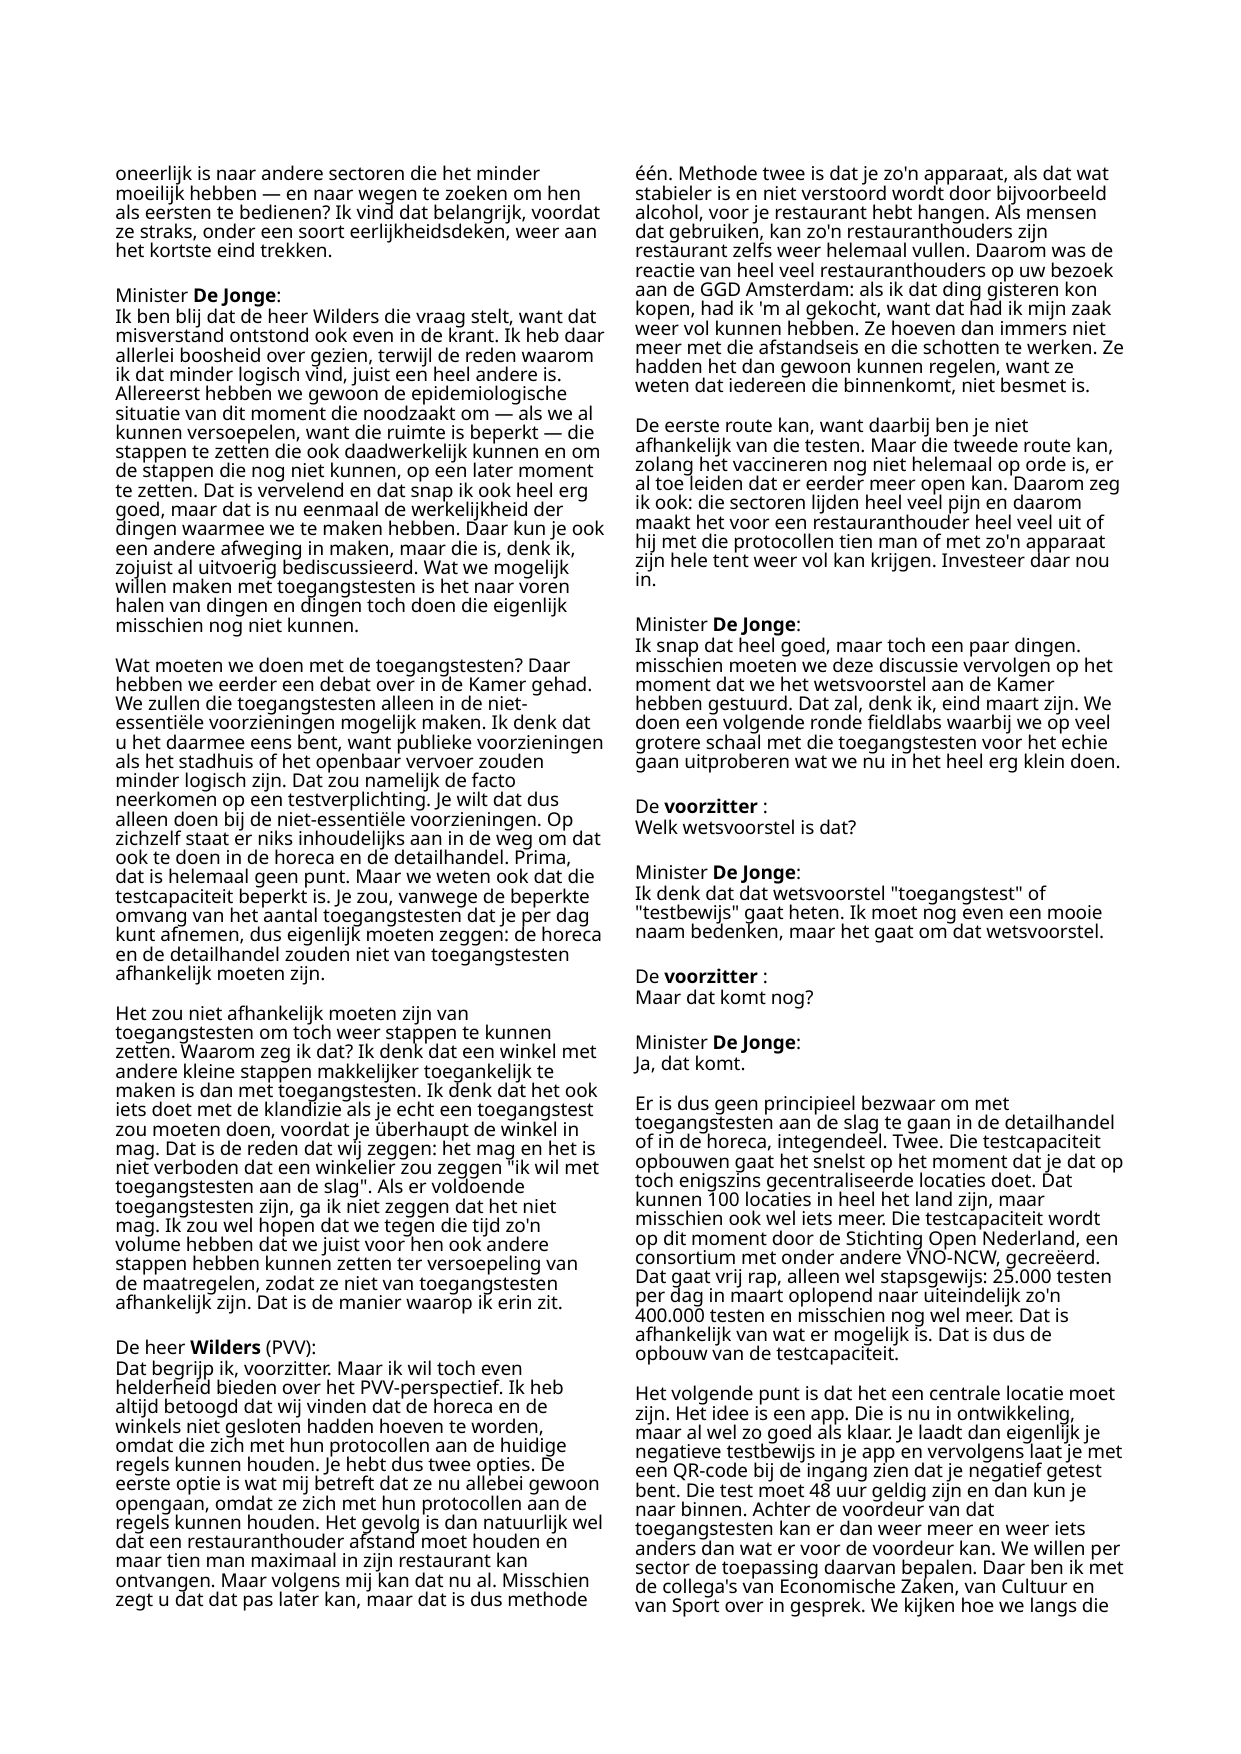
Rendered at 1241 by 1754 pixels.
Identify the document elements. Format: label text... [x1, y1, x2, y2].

text Het volgende punt is dat het een centrale locatie moet zijn. Het idee is een app. Die is nu in ontwikkeling, maar al wel zo goed als klaar. Je laadt dan eigenlijk je negatieve testbewijs in je app en vervolgens laat je met een QR-code bij de ingang zien dat je negatief getest bent. Die test moet 48 uur geldig zijn en dan kun je naar binnen. Achter de voordeur van dat toegangstesten kan er dan weer meer en weer iets anders dan wat er voor de voordeur kan. We willen per sector de toepassing daarvan bepalen. Daar ben ik met de collega's van Economische Zaken, van Cultuur en van Sport over in gesprek. We kijken hoe we langs die [635, 1385, 1125, 1617]
text Er is dus geen principieel bezwaar om met toegangstesten aan de slag te gaan in de detailhandel of in de horeca, integendeel. Twee. Die testcapaciteit opbouwen gaat het snelst op het moment dat je dat op toch enigszins gecentraliseerde locaties doet. Dat kunnen 100 locaties in heel het land zijn, maar misschien ook wel iets meer. Die testcapaciteit wordt op dit moment door de Stichting Open Nederland, een consortium met onder andere VNO-NCW, gecreëerd. Dat gaat vrij rap, alleen wel stapsgewijs: 25.000 testen per dag in maart oplopend naar uiteindelijk zo'n 400.000 testen en misschien nog wel meer. Dat is afhankelijk van wat er mogelijk is. Dat is dus de opbouw van de testcapaciteit. [635, 1095, 1125, 1364]
text De eerste route kan, want daarbij ben je niet afhankelijk van die testen. Maar die tweede route kan, zolang het vaccineren nog niet helemaal op orde is, er al toe leiden dat er eerder meer open kan. Daarom zeg ik ook: die sectoren lijden heel veel pijn en daarom maakt het voor een restauranthouder heel veel uit of hij met die protocollen tien man of met zo'n apparaat zijn hele tent weer vol kan krijgen. Investeer daar nou in. [635, 417, 1125, 591]
text Maar dat komt nog? [635, 989, 1125, 1008]
text De heer Wilders (PVV): [115, 1334, 605, 1360]
text Ik snap dat heel goed, maar toch een paar dingen. misschien moeten we deze discussie vervolgen op het moment dat we het wetsvoorstel aan de Kamer hebben gestuurd. Dat zal, denk ik, eind maart zijn. We doen een volgende ronde fieldlabs waarbij we op veel grotere schaal met die toegangstesten voor het echie gaan uitproberen wat we nu in het heel erg klein doen. [635, 637, 1125, 772]
text oneerlijk is naar andere sectoren die het minder moeilijk hebben — en naar wegen te zoeken om hen als eersten te bedienen? Ik vind dat belangrijk, voordat ze straks, onder een soort eerlijkheidsdeken, weer aan het kortste eind trekken. [115, 165, 605, 262]
text Welk wetsvoorstel is dat? [635, 819, 1125, 838]
text Minister De Jonge: [635, 1029, 1125, 1055]
text Ik ben blij dat de heer Wilders die vraag stelt, want dat misverstand ontstond ook even in de krant. Ik heb daar allerlei boosheid over gezien, terwijl de reden waarom ik dat minder logisch vind, juist een heel andere is. Allereerst hebben we gewoon de epidemiologische situatie van dit moment die noodzaakt om — als we al kunnen versoepelen, want die ruimte is beperkt — die stappen te zetten die ook daadwerkelijk kunnen en om de stappen die nog niet kunnen, op een later moment te zetten. Dat is vervelend en dat snap ik ook heel erg goed, maar dat is nu eenmaal de werkelijkheid der dingen waarmee we te maken hebben. Daar kun je ook een andere afweging in maken, maar die is, denk ik, zojuist al uitvoerig bediscussieerd. Wat we mogelijk willen maken met toegangstesten is het naar voren halen van dingen en dingen toch doen die eigenlijk misschien nog niet kunnen. [115, 308, 605, 636]
text Ja, dat komt. [635, 1055, 1125, 1074]
text De voorzitter : [635, 793, 1125, 819]
text Minister De Jonge: [635, 612, 1125, 637]
text Het zou niet afhankelijk moeten zijn van toegangstesten om toch weer stappen te kunnen zetten. Waarom zeg ik dat? Ik denk dat een winkel met andere kleine stappen makkelijker toegankelijk te maken is dan met toegangstesten. Ik denk dat het ook iets doet met de klandizie als je echt een toegangstest zou moeten doen, voordat je überhaupt de winkel in mag. Dat is de reden dat wij zeggen: het mag en het is niet verboden dat een winkelier zou zeggen "ik wil met toegangstesten aan de slag". Als er voldoende toegangstesten zijn, ga ik niet zeggen dat het niet mag. Ik zou wel hopen dat we tegen die tijd zo'n volume hebben dat we juist voor hen ook andere stappen hebben kunnen zetten ter versoepeling van de maatregelen, zodat ze niet van toegangstesten afhankelijk zijn. Dat is de manier waarop ik erin zit. [115, 1005, 605, 1313]
text Minister De Jonge: [115, 282, 605, 308]
text Minister De Jonge: [635, 859, 1125, 884]
text De voorzitter : [635, 963, 1125, 989]
text Wat moeten we doen met de toegangstesten? Daar hebben we eerder een debat over in de Kamer gehad. We zullen die toegangstesten alleen in de niet-essentiële voorzieningen mogelijk maken. Ik denk dat u het daarmee eens bent, want publieke voorzieningen als het stadhuis of het openbaar vervoer zouden minder logisch zijn. Dat zou namelijk de facto neerkomen op een testverplichting. Je wilt dat dus alleen doen bij de niet-essentiële voorzieningen. Op zichzelf staat er niks inhoudelijks aan in de weg om dat ook te doen in de horeca en de detailhandel. Prima, dat is helemaal geen punt. Maar we weten ook dat die testcapaciteit beperkt is. Je zou, vanwege de beperkte omvang van het aantal toegangstesten dat je per dag kunt afnemen, dus eigenlijk moeten zeggen: de horeca en de detailhandel zouden niet van toegangstesten afhankelijk moeten zijn. [115, 657, 605, 984]
text één. Methode twee is dat je zo'n apparaat, als dat wat stabieler is en niet verstoord wordt door bijvoorbeeld alcohol, voor je restaurant hebt hangen. Als mensen dat gebruiken, kan zo'n restauranthouders zijn restaurant zelfs weer helemaal vullen. Daarom was de reactie van heel veel restauranthouders op uw bezoek aan de GGD Amsterdam: als ik dat ding gisteren kon kopen, had ik 'm al gekocht, want dat had ik mijn zaak weer vol kunnen hebben. Ze hoeven dan immers niet meer met die afstandseis en die schotten te werken. Ze hadden het dan gewoon kunnen regelen, want ze weten dat iedereen die binnenkomt, niet besmet is. [635, 165, 1125, 397]
text Ik denk dat dat wetsvoorstel "toegangstest" of "testbewijs" gaat heten. Ik moet nog even een mooie naam bedenken, maar het gaat om dat wetsvoorstel. [635, 884, 1125, 942]
text Dat begrijp ik, voorzitter. Maar ik wil toch even helderheid bieden over het PVV-perspectief. Ik heb altijd betoogd dat wij vinden dat de horeca en de winkels niet gesloten hadden hoeven te worden, omdat die zich met hun protocollen aan de huidige regels kunnen houden. Je hebt dus twee opties. De eerste optie is wat mij betreft dat ze nu allebei gewoon opengaan, omdat ze zich met hun protocollen aan de regels kunnen houden. Het gevolg is dan natuurlijk wel dat een restauranthouder afstand moet houden en maar tien man maximaal in zijn restaurant kan ontvangen. Maar volgens mij kan dat nu al. Misschien zegt u dat dat pas later kan, maar dat is dus methode [115, 1360, 605, 1610]
